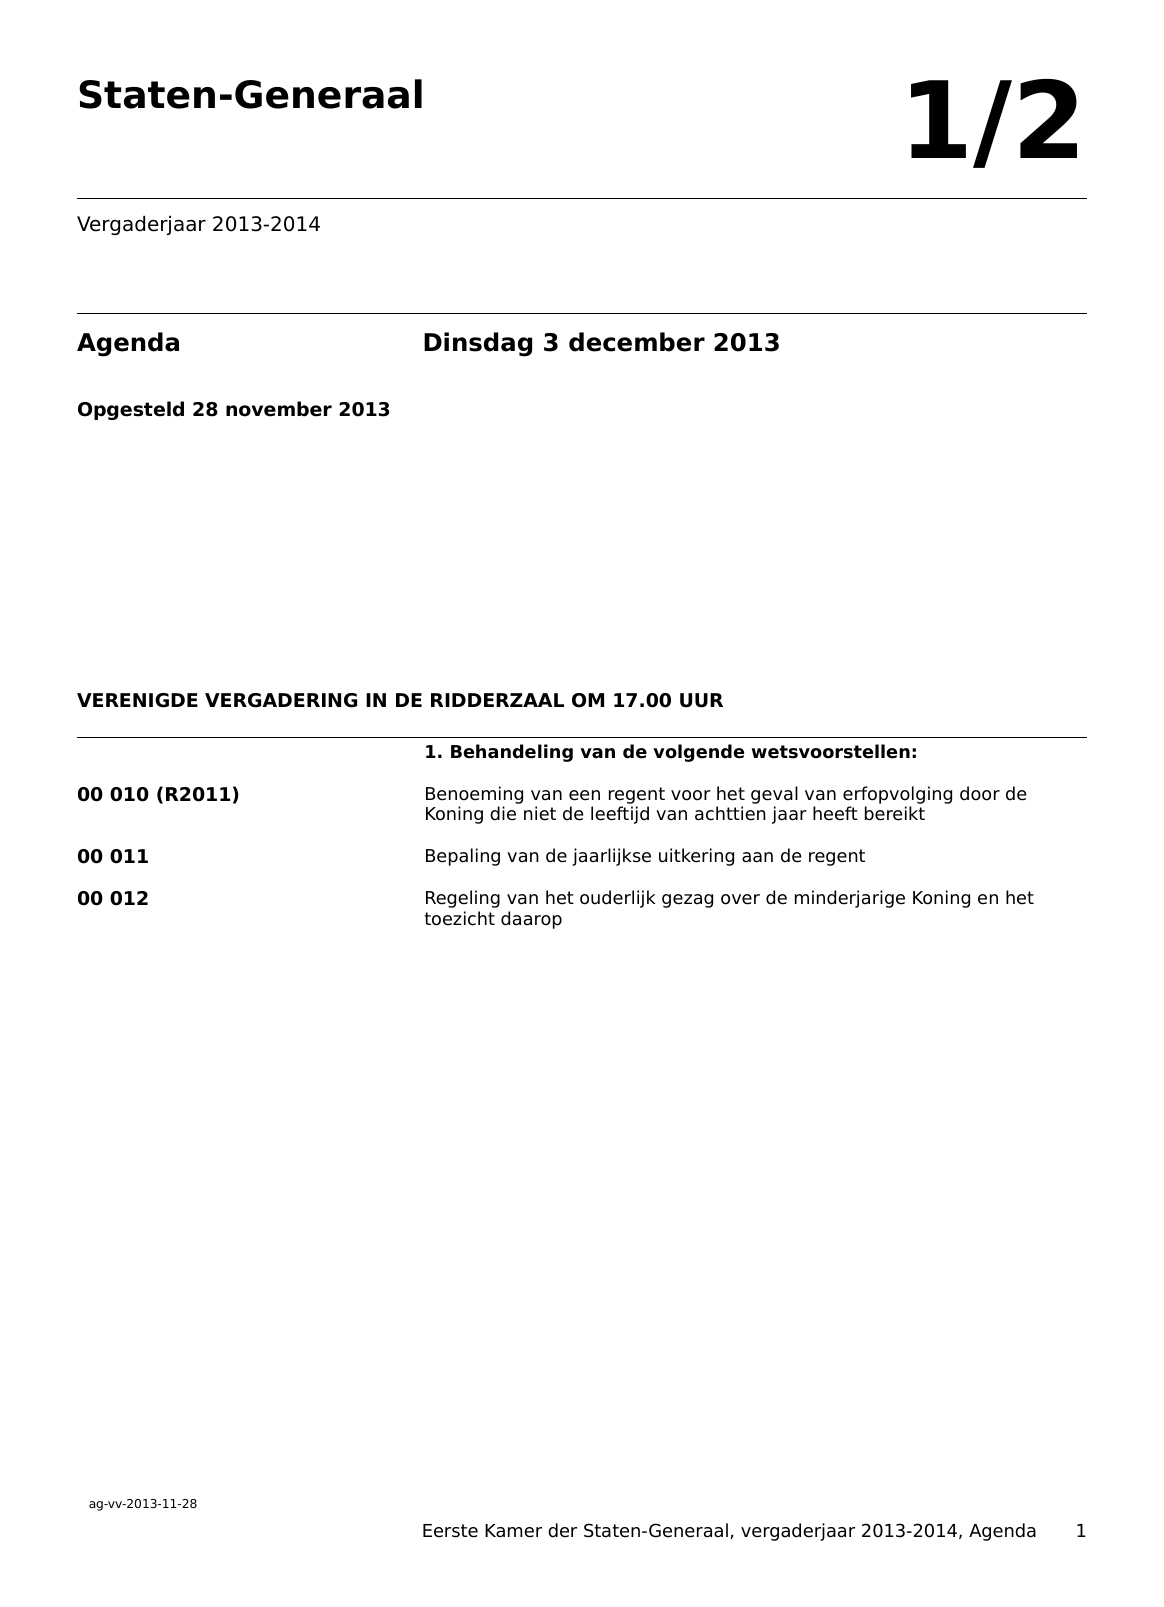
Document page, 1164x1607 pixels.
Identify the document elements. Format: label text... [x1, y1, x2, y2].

subtitle VERENIGDE VERGADERING IN DE RIDDERZAAL OM 17.00 UUR [77, 690, 1087, 712]
table_cell Regeling van het ouderlijk gezag over de minderjarige Koning en het toezicht daarop [418, 888, 1087, 929]
table_header 1. Behandeling van de volgende wetsvoorstellen: [418, 738, 1087, 763]
table_header [77, 738, 401, 763]
table_cell [401, 784, 418, 825]
table_cell Benoeming van een regent voor het geval van erfopvolging door de Koning die niet de leeftijd van achttien jaar heeft bereikt [418, 784, 1087, 825]
table_cell 00 011 [77, 846, 401, 867]
table_cell [418, 763, 1087, 784]
text ag-vv-2013-11-28 [88, 1497, 323, 1511]
table_header [401, 738, 418, 763]
table_cell Vergaderjaar 2013-2014 [77, 199, 1087, 313]
table_cell [401, 888, 418, 929]
table_cell 00 012 [77, 888, 401, 929]
table_header 1/2 [886, 59, 1087, 198]
table_cell [77, 763, 401, 784]
table_cell [401, 846, 418, 867]
table_header Staten-Generaal [77, 59, 886, 198]
table_cell [77, 825, 401, 846]
table_cell [418, 825, 1087, 846]
table_cell Agenda [77, 314, 422, 357]
table_cell [401, 825, 418, 846]
table_cell [77, 868, 401, 888]
table_cell Bepaling van de jaarlijkse uitkering aan de regent [418, 846, 1087, 867]
table_cell [401, 868, 418, 888]
table_cell [401, 763, 418, 784]
table_cell 00 010 (R2011) [77, 784, 401, 825]
table_cell [418, 868, 1087, 888]
table_cell Dinsdag 3 december 2013 [422, 314, 1087, 357]
text Opgesteld 28 november 2013 [77, 399, 1087, 421]
